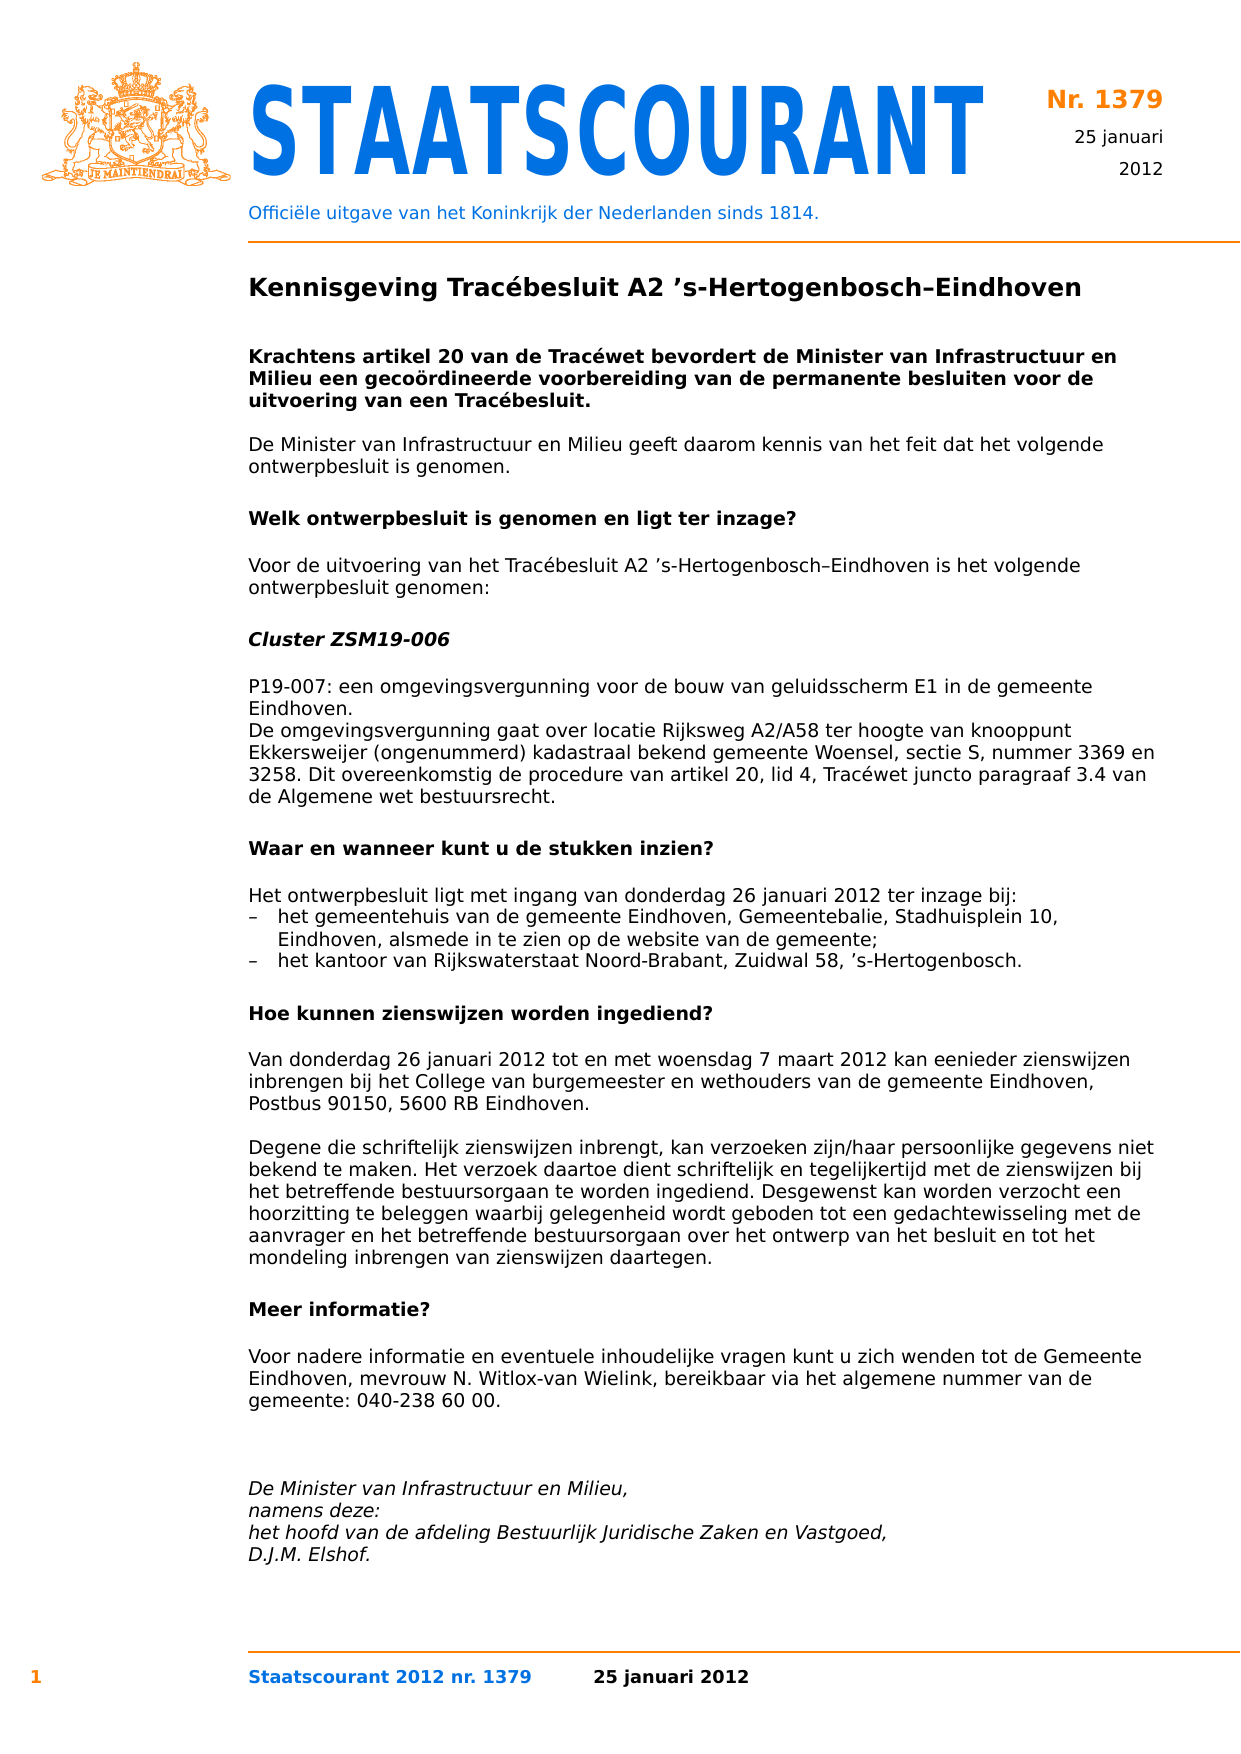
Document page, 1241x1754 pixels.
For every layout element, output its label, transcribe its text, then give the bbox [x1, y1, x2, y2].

text Degene die schriftelijk zienswijzen inbrengt, kan verzoeken zijn/haar persoonlijke gegevens niet bekend te maken. Het verzoek daartoe dient schriftelijk en tegelijkertijd met de zienswijzen bij het betreffende bestuursorgaan te worden ingediend. Desgewenst kan worden verzocht een hoorzitting te beleggen waarbij gelegenheid wordt geboden tot een gedachtewisseling met de aanvrager en het betreffende bestuursorgaan over het ontwerp van het besluit en tot het mondeling inbrengen van zienswijzen daartegen. [248, 1137, 1163, 1269]
subtitle Cluster ZSM19-006 [248, 629, 1163, 651]
text Voor nadere informatie en eventuele inhoudelijke vragen kunt u zich wenden tot de Gemeente Eindhoven, mevrouw N. Witlox-van Wielink, bereikbaar via het algemene nummer van de gemeente: 040-238 60 00. [248, 1346, 1163, 1412]
subtitle Kennisgeving Tracébesluit A2 ’s-Hertogenbosch–Eindhoven [248, 273, 1163, 302]
picture [41, 62, 231, 186]
subtitle Hoe kunnen zienswijzen worden ingediend? [248, 1002, 1163, 1024]
table_header [25, 62, 248, 241]
table_cell 25 januari [998, 121, 1240, 153]
table_header Nr. 1379 [998, 62, 1240, 121]
text – het kantoor van Rijkswaterstaat Noord-Brabant, Zuidwal 58, ’s-Hertogenbosch. [248, 950, 1163, 972]
subtitle Meer informatie? [248, 1299, 1163, 1321]
text De omgevingsvergunning gaat over locatie Rijksweg A2/A58 ter hoogte van knooppunt Ekkersweijer (ongenummerd) kadastraal bekend gemeente Woensel, sectie S, nummer 3369 en 3258. Dit overeenkomstig de procedure van artikel 20, lid 4, Tracéwet juncto paragraaf 3.4 van de Algemene wet bestuursrecht. [248, 719, 1163, 807]
subtitle Waar en wanneer kunt u de stukken inzien? [248, 837, 1163, 859]
text P19-007: een omgevingsvergunning voor de bouw van geluidsscherm E1 in de gemeente Eindhoven. [248, 676, 1163, 719]
text – het gemeentehuis van de gemeente Eindhoven, Gemeentebalie, Stadhuisplein 10, Eindhoven, alsmede in te zien op de website van de gemeente; [248, 906, 1163, 950]
text Van donderdag 26 januari 2012 tot en met woensdag 7 maart 2012 kan eenieder zienswijzen inbrengen bij het College van burgemeester en wethouders van de gemeente Eindhoven, Postbus 90150, 5600 RB Eindhoven. [248, 1049, 1163, 1115]
text Voor de uitvoering van het Tracébesluit A2 ’s-Hertogenbosch–Eindhoven is het volgende ontwerpbesluit genomen: [248, 555, 1163, 599]
text Krachtens artikel 20 van de Tracéwet bevordert de Minister van Infrastructuur en Milieu een gecoördineerde voorbereiding van de permanente besluiten voor de uitvoering van een Tracébesluit. [248, 346, 1163, 412]
text De Minister van Infrastructuur en Milieu geeft daarom kennis van het feit dat het volgende ontwerpbesluit is genomen. [248, 434, 1163, 478]
table_cell Officiële uitgave van het Koninkrijk der Nederlanden sinds 1814. [248, 203, 1240, 241]
text De Minister van Infrastructuur en Milieu, namens deze: het hoofd van de afdeling Bestuurlijk Juridische Zaken en Vastgoed, D.J.M. Elshof. [248, 1478, 1163, 1566]
text Het ontwerpbesluit ligt met ingang van donderdag 26 januari 2012 ter inzage bij: [248, 884, 1163, 906]
table_header STAATSCOURANT [248, 62, 998, 203]
subtitle Welk ontwerpbesluit is genomen en ligt ter inzage? [248, 508, 1163, 530]
table_cell 2012 [998, 153, 1240, 203]
